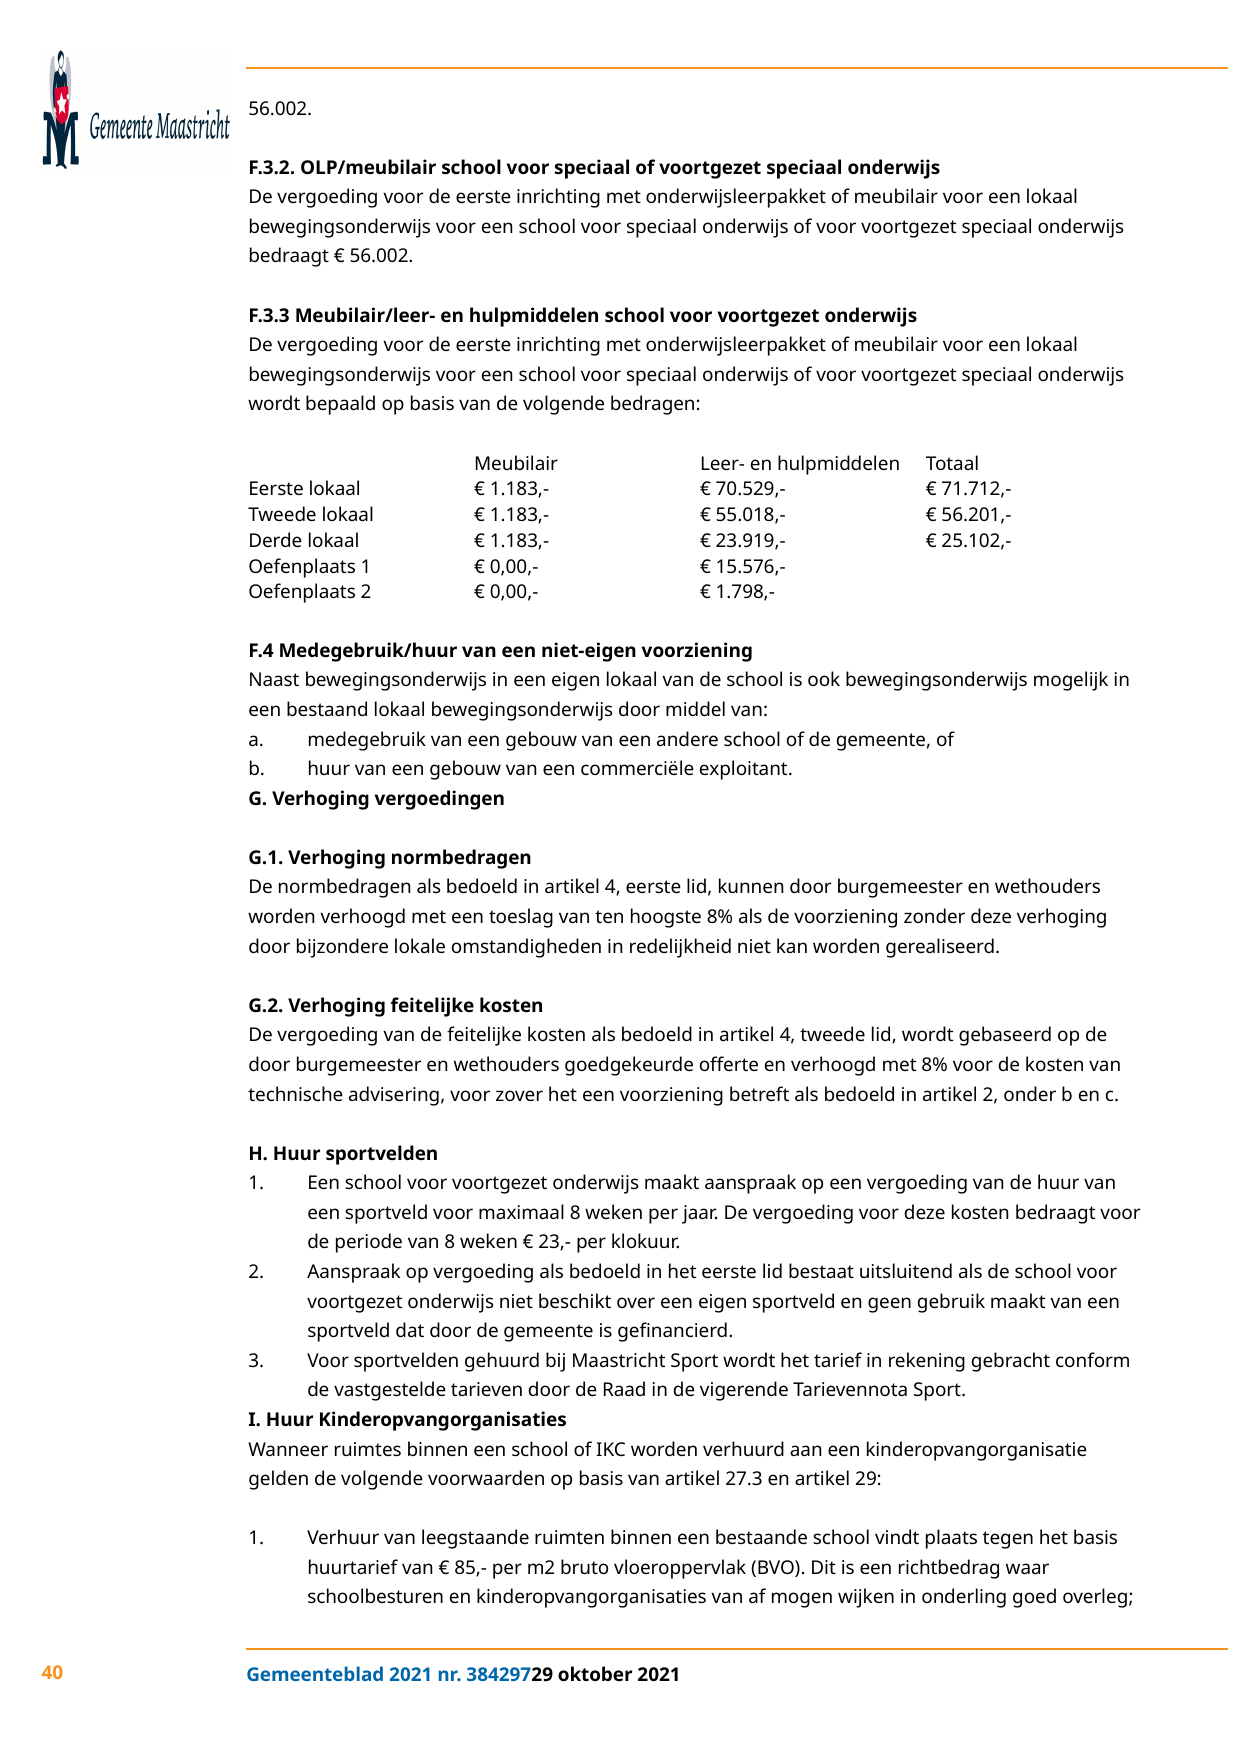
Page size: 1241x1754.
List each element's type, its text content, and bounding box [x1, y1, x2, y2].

picture [41, 47, 231, 172]
table_cell Derde lokaal [248, 527, 474, 553]
text 56.002. [248, 95, 1152, 121]
text F.4 Medegebruik/huur van een niet-eigen voorziening [248, 637, 1152, 663]
table_header Totaal [926, 450, 1152, 476]
text De vergoeding van de feitelijke kosten als bedoeld in artikel 4, tweede lid, wordt gebaseerd op de door burgemeester en wethouders goedgekeurde offerte en verhoogd met 8% voor de kosten van technische advisering, voor zover het een voorziening betreft als bedoeld in artikel 2, onder b en c. [248, 1022, 1152, 1107]
table_cell [926, 553, 1152, 578]
text Wanneer ruimtes binnen een school of IKC worden verhuurd aan een kinderopvangorganisatie gelden de volgende voorwaarden op basis van artikel 27.3 en artikel 29: [248, 1436, 1152, 1491]
table_cell € 71.712,- [926, 476, 1152, 501]
text De normbedragen als bedoeld in artikel 4, eerste lid, kunnen door burgemeester en wethouders worden verhoogd met een toeslag van ten hoogste 8% als de voorziening zonder deze verhoging door bijzondere lokale omstandigheden in redelijkheid niet kan worden gerealiseerd. [248, 874, 1152, 959]
text De vergoeding voor de eerste inrichting met onderwijsleerpakket of meubilair voor een lokaal bewegingsonderwijs voor een school voor speciaal onderwijs of voor voortgezet speciaal onderwijs wordt bepaald op basis van de volgende bedragen: [248, 331, 1152, 416]
text G.1. Verhoging normbedragen [248, 844, 1152, 870]
table_cell Eerste lokaal [248, 476, 474, 501]
table_cell € 56.201,- [926, 501, 1152, 527]
text De vergoeding voor de eerste inrichting met onderwijsleerpakket of meubilair voor een lokaal bewegingsonderwijs voor een school voor speciaal onderwijs of voor voortgezet speciaal onderwijs bedraagt € 56.002. [248, 183, 1152, 268]
table_cell € 55.018,- [700, 501, 926, 527]
table_cell € 23.919,- [700, 527, 926, 553]
text I. Huur Kinderopvangorganisaties [248, 1406, 1152, 1432]
table_cell Oefenplaats 2 [248, 579, 474, 604]
table_cell Oefenplaats 1 [248, 553, 474, 578]
list medegebruik van een gebouw van een andere school of de gemeente, of [248, 726, 1152, 752]
table_cell € 0,00,- [474, 579, 700, 604]
table_cell € 1.798,- [700, 579, 926, 604]
table_cell € 70.529,- [700, 476, 926, 501]
table_cell € 25.102,- [926, 527, 1152, 553]
table_header [248, 450, 474, 476]
text G. Verhoging vergoedingen [248, 785, 1152, 811]
table_cell € 15.576,- [700, 553, 926, 578]
list Aanspraak op vergoeding als bedoeld in het eerste lid bestaat uitsluitend als de school voor voortgezet onderwijs niet beschikt over een eigen sportveld en geen gebruik maakt van een sportveld dat door de gemeente is gefinancierd. [248, 1258, 1152, 1343]
text G.2. Verhoging feitelijke kosten [248, 992, 1152, 1018]
list Verhuur van leegstaande ruimten binnen een bestaande school vindt plaats tegen het basis huurtarief van € 85,- per m2 bruto vloeroppervlak (BVO). Dit is een richtbedrag waar schoolbesturen en kinderopvangorganisaties van af mogen wijken in onderling goed overleg; [248, 1524, 1152, 1609]
table_cell € 0,00,- [474, 553, 700, 578]
text F.3.2. OLP/meubilair school voor speciaal of voortgezet speciaal onderwijs [248, 154, 1152, 180]
text F.3.3 Meubilair/leer- en hulpmiddelen school voor voortgezet onderwijs [248, 302, 1152, 328]
table_cell € 1.183,- [474, 527, 700, 553]
table_cell € 1.183,- [474, 501, 700, 527]
table_header Leer- en hulpmiddelen [700, 450, 926, 476]
table_cell [926, 579, 1152, 604]
table_header Meubilair [474, 450, 700, 476]
list huur van een gebouw van een commerciële exploitant. [248, 755, 1152, 781]
list Voor sportvelden gehuurd bij Maastricht Sport wordt het tarief in rekening gebracht conform de vastgestelde tarieven door de Raad in de vigerende Tarievennota Sport. [248, 1347, 1152, 1402]
table_cell € 1.183,- [474, 476, 700, 501]
list Een school voor voortgezet onderwijs maakt aanspraak op een vergoeding van de huur van een sportveld voor maximaal 8 weken per jaar. De vergoeding voor deze kosten bedraagt voor de periode van 8 weken € 23,- per klokuur. [248, 1169, 1152, 1254]
table_cell Tweede lokaal [248, 501, 474, 527]
text H. Huur sportvelden [248, 1140, 1152, 1166]
text Naast bewegingsonderwijs in een eigen lokaal van de school is ook bewegingsonderwijs mogelijk in een bestaand lokaal bewegingsonderwijs door middel van: [248, 667, 1152, 722]
